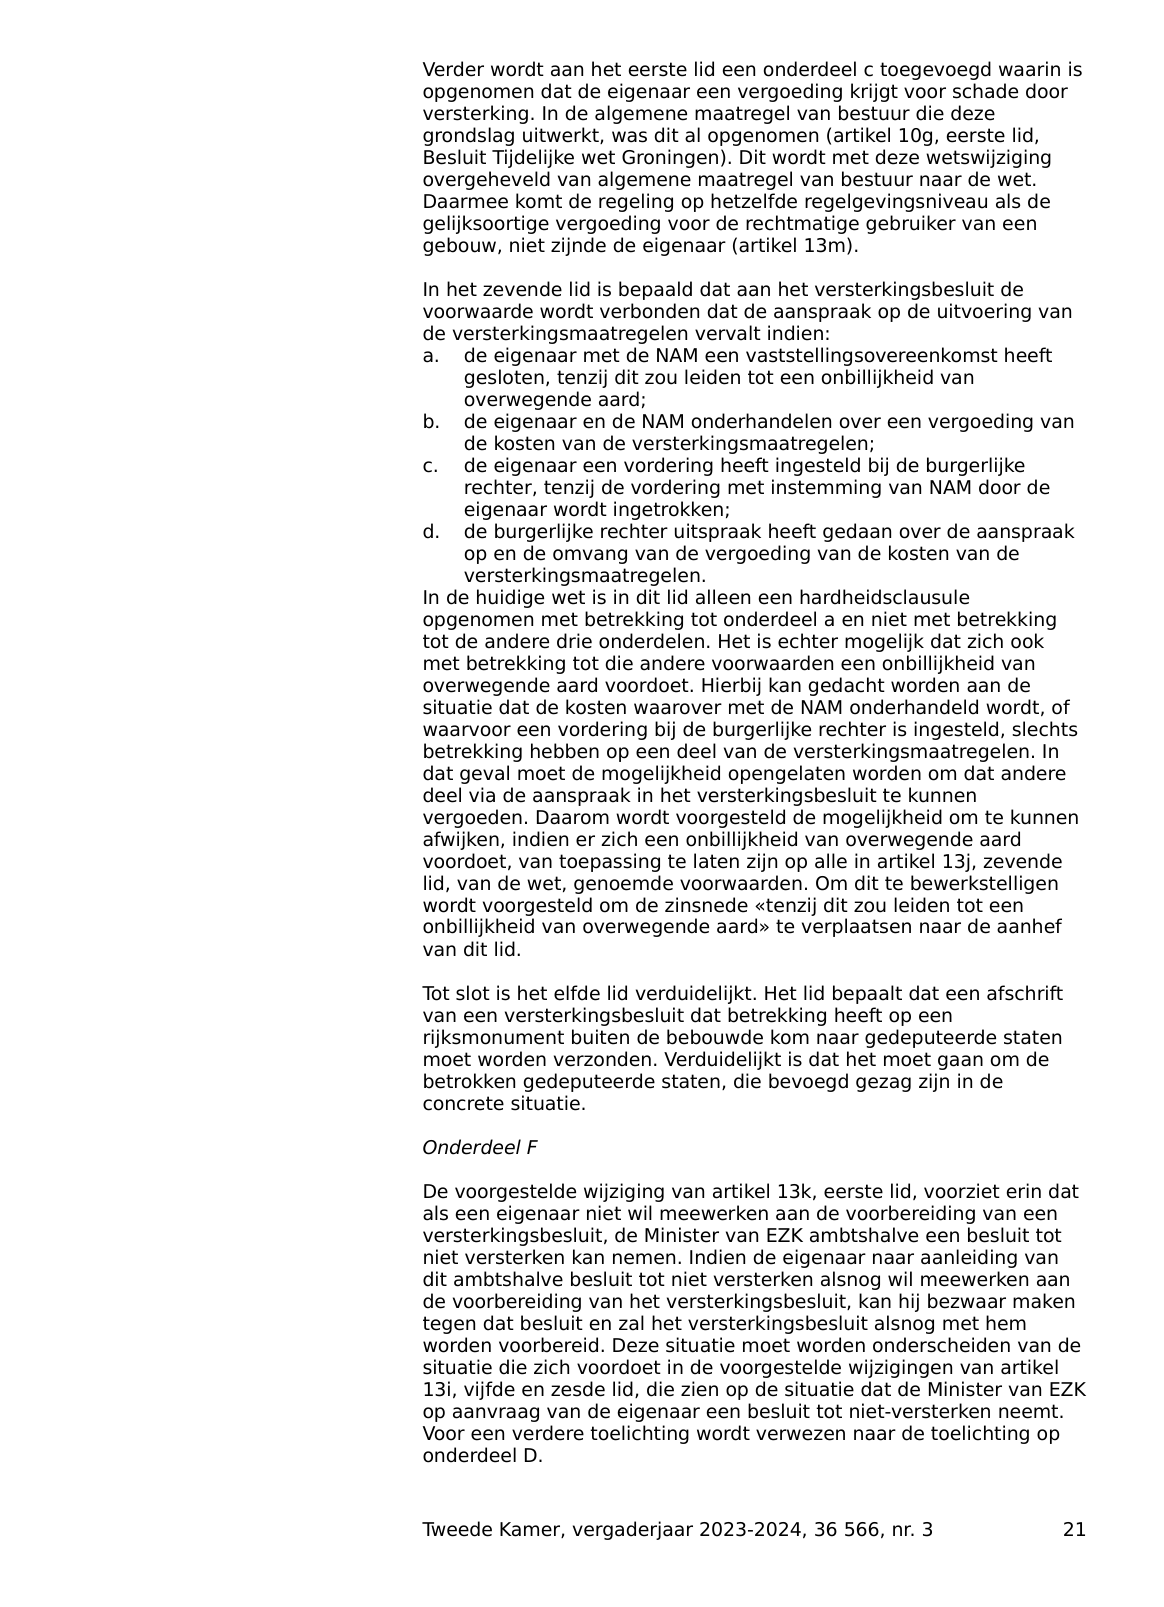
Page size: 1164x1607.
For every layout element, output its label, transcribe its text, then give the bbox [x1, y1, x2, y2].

text Tot slot is het elfde lid verduidelijkt. Het lid bepaalt dat een afschrift van een versterkingsbesluit dat betrekking heeft op een rijksmonument buiten de bebouwde kom naar gedeputeerde staten moet worden verzonden. Verduidelijkt is dat het moet gaan om de betrokken gedeputeerde staten, die bevoegd gezag zijn in de concrete situatie. [422, 983, 1087, 1114]
text b. de eigenaar en de NAM onderhandelen over een vergoeding van de kosten van de versterkingsmaatregelen; [422, 411, 1087, 455]
text In het zevende lid is bepaald dat aan het versterkingsbesluit de voorwaarde wordt verbonden dat de aanspraak op de uitvoering van de versterkingsmaatregelen vervalt indien: [422, 279, 1087, 345]
text In de huidige wet is in dit lid alleen een hardheidsclausule opgenomen met betrekking tot onderdeel a en niet met betrekking tot de andere drie onderdelen. Het is echter mogelijk dat zich ook met betrekking tot die andere voorwaarden een onbillijkheid van overwegende aard voordoet. Hierbij kan gedacht worden aan de situatie dat de kosten waarover met de NAM onderhandeld wordt, of waarvoor een vordering bij de burgerlijke rechter is ingesteld, slechts betrekking hebben op een deel van de versterkingsmaatregelen. In dat geval moet de mogelijkheid opengelaten worden om dat andere deel via de aanspraak in het versterkingsbesluit te kunnen vergoeden. Daarom wordt voorgesteld de mogelijkheid om te kunnen afwijken, indien er zich een onbillijkheid van overwegende aard voordoet, van toepassing te laten zijn op alle in artikel 13j, zevende lid, van de wet, genoemde voorwaarden. Om dit te bewerkstelligen wordt voorgesteld om de zinsnede «tenzij dit zou leiden tot een onbillijkheid van overwegende aard» te verplaatsen naar de aanhef van dit lid. [422, 587, 1087, 960]
text De voorgestelde wijziging van artikel 13k, eerste lid, voorziet erin dat als een eigenaar niet wil meewerken aan de voorbereiding van een versterkingsbesluit, de Minister van EZK ambtshalve een besluit tot niet versterken kan nemen. Indien de eigenaar naar aanleiding van dit ambtshalve besluit tot niet versterken alsnog wil meewerken aan de voorbereiding van het versterkingsbesluit, kan hij bezwaar maken tegen dat besluit en zal het versterkingsbesluit alsnog met hem worden voorbereid. Deze situatie moet worden onderscheiden van de situatie die zich voordoet in de voorgestelde wijzigingen van artikel 13i, vijfde en zesde lid, die zien op de situatie dat de Minister van EZK op aanvraag van de eigenaar een besluit tot niet-versterken neemt. Voor een verdere toelichting wordt verwezen naar de toelichting op onderdeel D. [422, 1181, 1087, 1467]
text Verder wordt aan het eerste lid een onderdeel c toegevoegd waarin is opgenomen dat de eigenaar een vergoeding krijgt voor schade door versterking. In de algemene maatregel van bestuur die deze grondslag uitwerkt, was dit al opgenomen (artikel 10g, eerste lid, Besluit Tijdelijke wet Groningen). Dit wordt met deze wetswijziging overgeheveld van algemene maatregel van bestuur naar de wet. Daarmee komt de regeling op hetzelfde regelgevingsniveau als de gelijksoortige vergoeding voor de rechtmatige gebruiker van een gebouw, niet zijnde de eigenaar (artikel 13m). [422, 59, 1087, 257]
text c. de eigenaar een vordering heeft ingesteld bij de burgerlijke rechter, tenzij de vordering met instemming van NAM door de eigenaar wordt ingetrokken; [422, 455, 1087, 521]
text a. de eigenaar met de NAM een vaststellingsovereenkomst heeft gesloten, tenzij dit zou leiden tot een onbillijkheid van overwegende aard; [422, 345, 1087, 411]
text d. de burgerlijke rechter uitspraak heeft gedaan over de aanspraak op en de omvang van de vergoeding van de kosten van de versterkingsmaatregelen. [422, 521, 1087, 587]
subtitle Onderdeel F [422, 1137, 1087, 1159]
